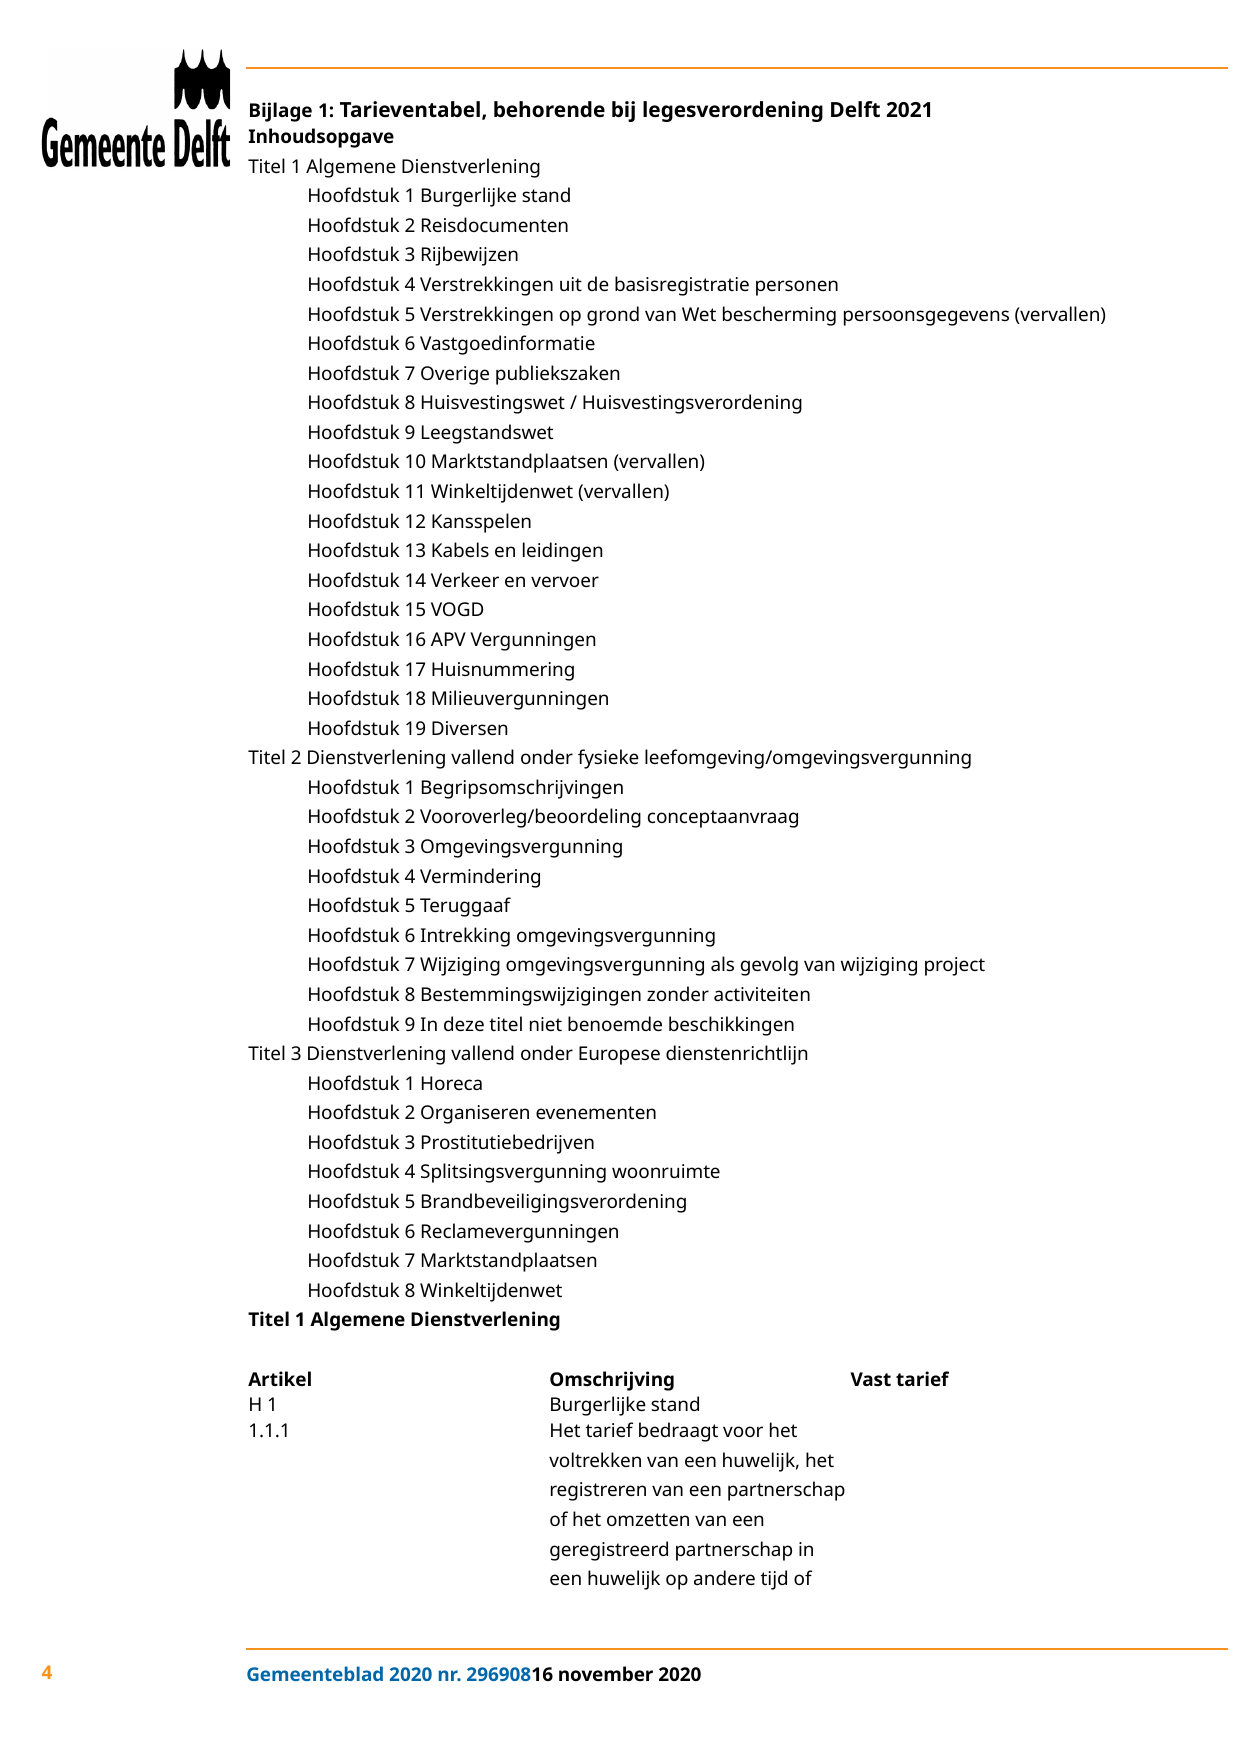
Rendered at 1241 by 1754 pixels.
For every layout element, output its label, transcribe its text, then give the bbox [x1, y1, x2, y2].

list Hoofdstuk 6 Vastgoedinformatie [248, 330, 1152, 356]
list Hoofdstuk 2 Reisdocumenten [248, 212, 1152, 238]
list Hoofdstuk 8 Huisvestingswet / Huisvestingsverordening [248, 389, 1152, 415]
table_header Artikel [248, 1366, 549, 1392]
picture [41, 47, 231, 172]
list Hoofdstuk 3 Prostitutiebedrijven [248, 1129, 1152, 1155]
table_cell [850, 1418, 1152, 1591]
list Hoofdstuk 1 Begripsomschrijvingen [248, 774, 1152, 800]
text Titel 1 Algemene Dienstverlening [248, 1307, 1152, 1332]
list Hoofdstuk 4 Splitsingsvergunning woonruimte [248, 1159, 1152, 1184]
list Hoofdstuk 9 In deze titel niet benoemde beschikkingen [248, 1011, 1152, 1037]
text Inhoudsopgave [248, 123, 1152, 149]
table_header Omschrijving [549, 1366, 850, 1392]
table_cell 1.1.1 [248, 1418, 549, 1591]
list Hoofdstuk 16 APV Vergunningen [248, 626, 1152, 652]
list Hoofdstuk 1 Horeca [248, 1070, 1152, 1096]
text Titel 3 Dienstverlening vallend onder Europese dienstenrichtlijn [248, 1040, 1152, 1066]
list Hoofdstuk 5 Verstrekkingen op grond van Wet bescherming persoonsgegevens (vervallen) [248, 301, 1152, 327]
list Hoofdstuk 5 Teruggaaf [248, 892, 1152, 918]
list Hoofdstuk 2 Organiseren evenementen [248, 1099, 1152, 1125]
list Hoofdstuk 14 Verkeer en vervoer [248, 567, 1152, 593]
list Hoofdstuk 7 Marktstandplaatsen [248, 1247, 1152, 1273]
list Hoofdstuk 6 Reclamevergunningen [248, 1218, 1152, 1244]
list Hoofdstuk 10 Marktstandplaatsen (vervallen) [248, 449, 1152, 474]
text Titel 2 Dienstverlening vallend onder fysieke leefomgeving/omgevingsvergunning [248, 744, 1152, 770]
list Hoofdstuk 19 Diversen [248, 715, 1152, 741]
list Hoofdstuk 7 Wijziging omgevingsvergunning als gevolg van wijziging project [248, 952, 1152, 977]
list Hoofdstuk 12 Kansspelen [248, 508, 1152, 534]
list Hoofdstuk 11 Winkeltijdenwet (vervallen) [248, 478, 1152, 504]
list Hoofdstuk 6 Intrekking omgevingsvergunning [248, 922, 1152, 948]
list Hoofdstuk 1 Burgerlijke stand [248, 182, 1152, 208]
list Hoofdstuk 15 VOGD [248, 597, 1152, 622]
list Hoofdstuk 7 Overige publiekszaken [248, 360, 1152, 386]
table_cell H 1 [248, 1392, 549, 1417]
list Hoofdstuk 4 Vermindering [248, 863, 1152, 889]
list Hoofdstuk 3 Omgevingsvergunning [248, 833, 1152, 859]
table_cell Het tarief bedraagt voor het voltrekken van een huwelijk, het registreren van een partnerschap of het omzetten van een geregistreerd partnerschap in een huwelijk op andere tijd of [549, 1418, 850, 1591]
list Hoofdstuk 18 Milieuvergunningen [248, 685, 1152, 711]
list Hoofdstuk 9 Leegstandswet [248, 419, 1152, 445]
list Hoofdstuk 13 Kabels en leidingen [248, 537, 1152, 563]
text Bijlage 1: Tarieventabel, behorende bij legesverordening Delft 2021 [248, 95, 1152, 123]
list Hoofdstuk 8 Bestemmingswijzigingen zonder activiteiten [248, 981, 1152, 1007]
list Hoofdstuk 4 Verstrekkingen uit de basisregistratie personen [248, 271, 1152, 297]
text Titel 1 Algemene Dienstverlening [248, 153, 1152, 179]
list Hoofdstuk 3 Rijbewijzen [248, 242, 1152, 267]
table_cell Burgerlijke stand [549, 1392, 850, 1417]
table_cell [850, 1392, 1152, 1417]
list Hoofdstuk 17 Huisnummering [248, 656, 1152, 682]
list Hoofdstuk 5 Brandbeveiligingsverordening [248, 1188, 1152, 1214]
list Hoofdstuk 8 Winkeltijdenwet [248, 1277, 1152, 1303]
table_header Vast tarief [850, 1366, 1152, 1392]
list Hoofdstuk 2 Vooroverleg/beoordeling conceptaanvraag [248, 804, 1152, 829]
